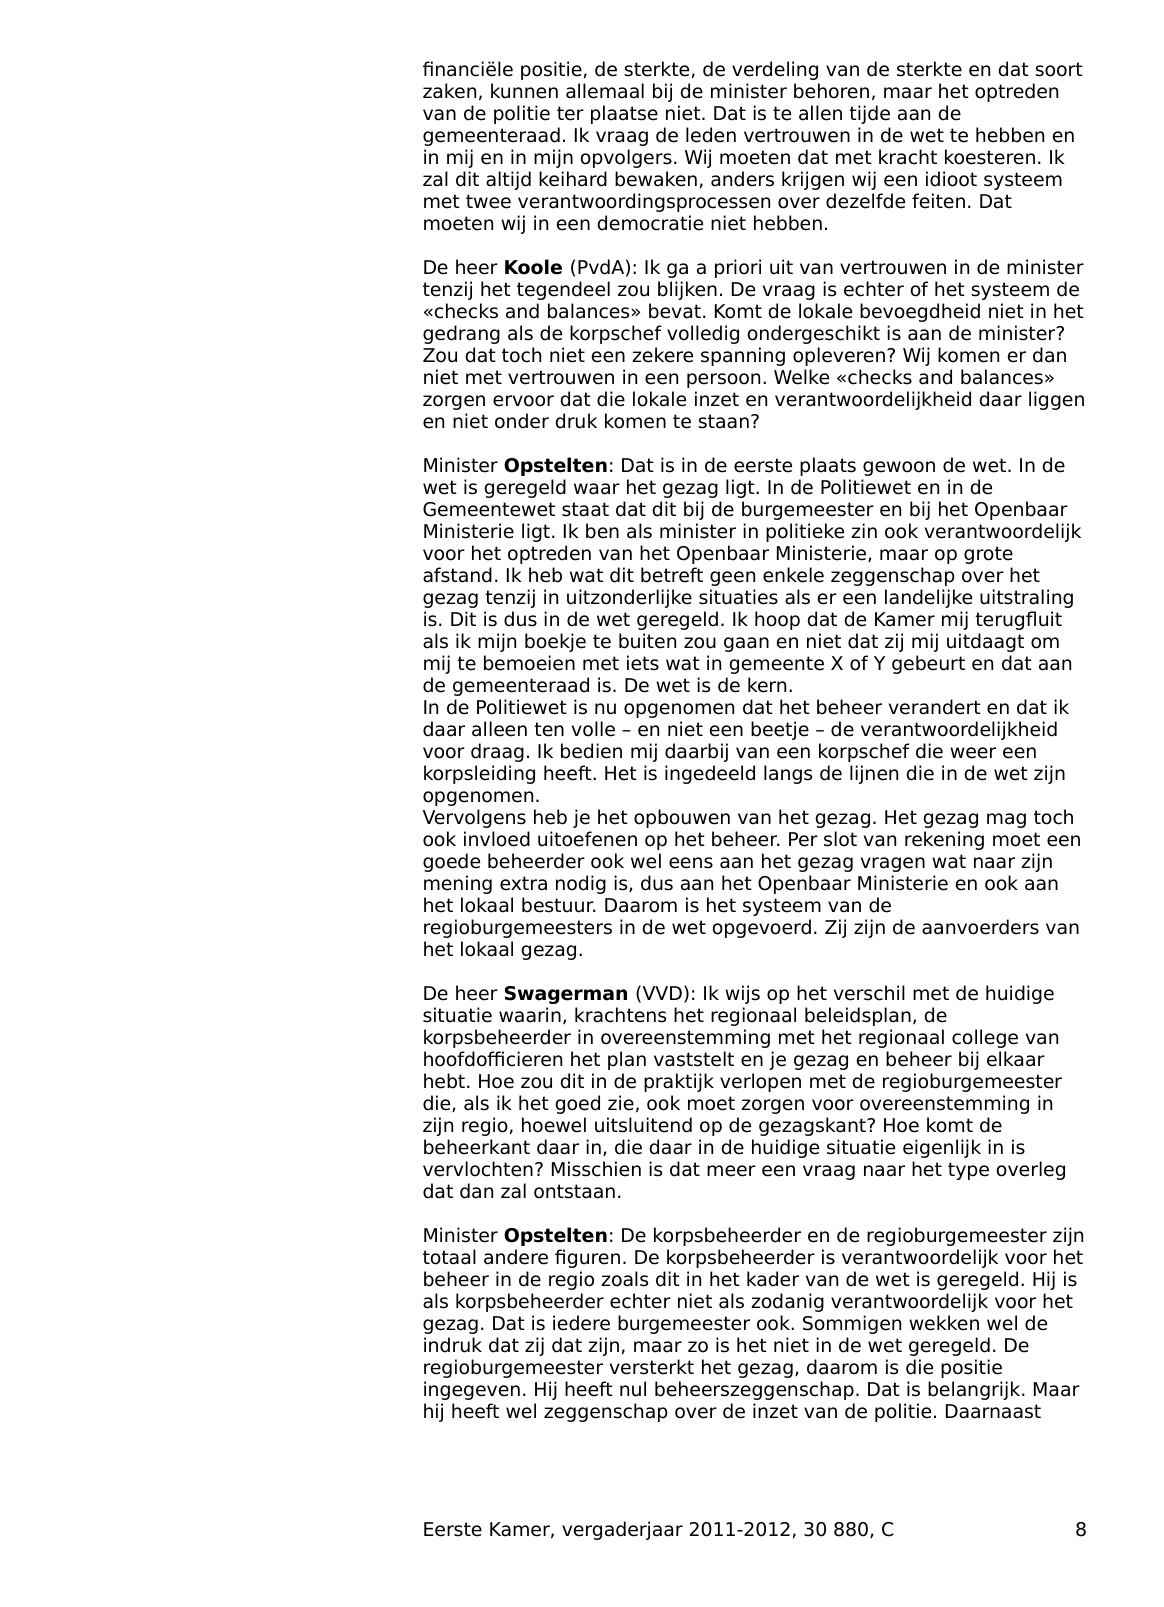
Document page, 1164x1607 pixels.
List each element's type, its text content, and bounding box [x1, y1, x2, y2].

text financiële positie, de sterkte, de verdeling van de sterkte en dat soort zaken, kunnen allemaal bij de minister behoren, maar het optreden van de politie ter plaatse niet. Dat is te allen tijde aan de gemeenteraad. Ik vraag de leden vertrouwen in de wet te hebben en in mij en in mijn opvolgers. Wij moeten dat met kracht koesteren. Ik zal dit altijd keihard bewaken, anders krijgen wij een idioot systeem met twee verantwoordingsprocessen over dezelfde feiten. Dat moeten wij in een democratie niet hebben. [422, 59, 1087, 235]
text De heer Koole (PvdA): Ik ga a priori uit van vertrouwen in de minister tenzij het tegendeel zou blijken. De vraag is echter of het systeem de «checks and balances» bevat. Komt de lokale bevoegdheid niet in het gedrang als de korpschef volledig ondergeschikt is aan de minister? Zou dat toch niet een zekere spanning opleveren? Wij komen er dan niet met vertrouwen in een persoon. Welke «checks and balances» zorgen ervoor dat die lokale inzet en verantwoordelijkheid daar liggen en niet onder druk komen te staan? [422, 257, 1087, 433]
text De heer Swagerman (VVD): Ik wijs op het verschil met de huidige situatie waarin, krachtens het regionaal beleidsplan, de korpsbeheerder in overeenstemming met het regionaal college van hoofdofficieren het plan vaststelt en je gezag en beheer bij elkaar hebt. Hoe zou dit in de praktijk verlopen met de regioburgemeester die, als ik het goed zie, ook moet zorgen voor overeenstemming in zijn regio, hoewel uitsluitend op de gezagskant? Hoe komt de beheerkant daar in, die daar in de huidige situatie eigenlijk in is vervlochten? Misschien is dat meer een vraag naar het type overleg dat dan zal ontstaan. [422, 983, 1087, 1203]
text In de Politiewet is nu opgenomen dat het beheer verandert en dat ik daar alleen ten volle – en niet een beetje – de verantwoordelijkheid voor draag. Ik bedien mij daarbij van een korpschef die weer een korpsleiding heeft. Het is ingedeeld langs de lijnen die in de wet zijn opgenomen. [422, 697, 1087, 807]
text Minister Opstelten: De korpsbeheerder en de regioburgemeester zijn totaal andere figuren. De korpsbeheerder is verantwoordelijk voor het beheer in de regio zoals dit in het kader van de wet is geregeld. Hij is als korpsbeheerder echter niet als zodanig verantwoordelijk voor het gezag. Dat is iedere burgemeester ook. Sommigen wekken wel de indruk dat zij dat zijn, maar zo is het niet in de wet geregeld. De regioburgemeester versterkt het gezag, daarom is die positie ingegeven. Hij heeft nul beheerszeggenschap. Dat is belangrijk. Maar hij heeft wel zeggenschap over de inzet van de politie. Daarnaast [422, 1225, 1087, 1423]
text Vervolgens heb je het opbouwen van het gezag. Het gezag mag toch ook invloed uitoefenen op het beheer. Per slot van rekening moet een goede beheerder ook wel eens aan het gezag vragen wat naar zijn mening extra nodig is, dus aan het Openbaar Ministerie en ook aan het lokaal bestuur. Daarom is het systeem van de regioburgemeesters in de wet opgevoerd. Zij zijn de aanvoerders van het lokaal gezag. [422, 807, 1087, 961]
text Minister Opstelten: Dat is in de eerste plaats gewoon de wet. In de wet is geregeld waar het gezag ligt. In de Politiewet en in de Gemeentewet staat dat dit bij de burgemeester en bij het Openbaar Ministerie ligt. Ik ben als minister in politieke zin ook verantwoordelijk voor het optreden van het Openbaar Ministerie, maar op grote afstand. Ik heb wat dit betreft geen enkele zeggenschap over het gezag tenzij in uitzonderlijke situaties als er een landelijke uitstraling is. Dit is dus in de wet geregeld. Ik hoop dat de Kamer mij terugfluit als ik mijn boekje te buiten zou gaan en niet dat zij mij uitdaagt om mij te bemoeien met iets wat in gemeente X of Y gebeurt en dat aan de gemeenteraad is. De wet is de kern. [422, 455, 1087, 697]
